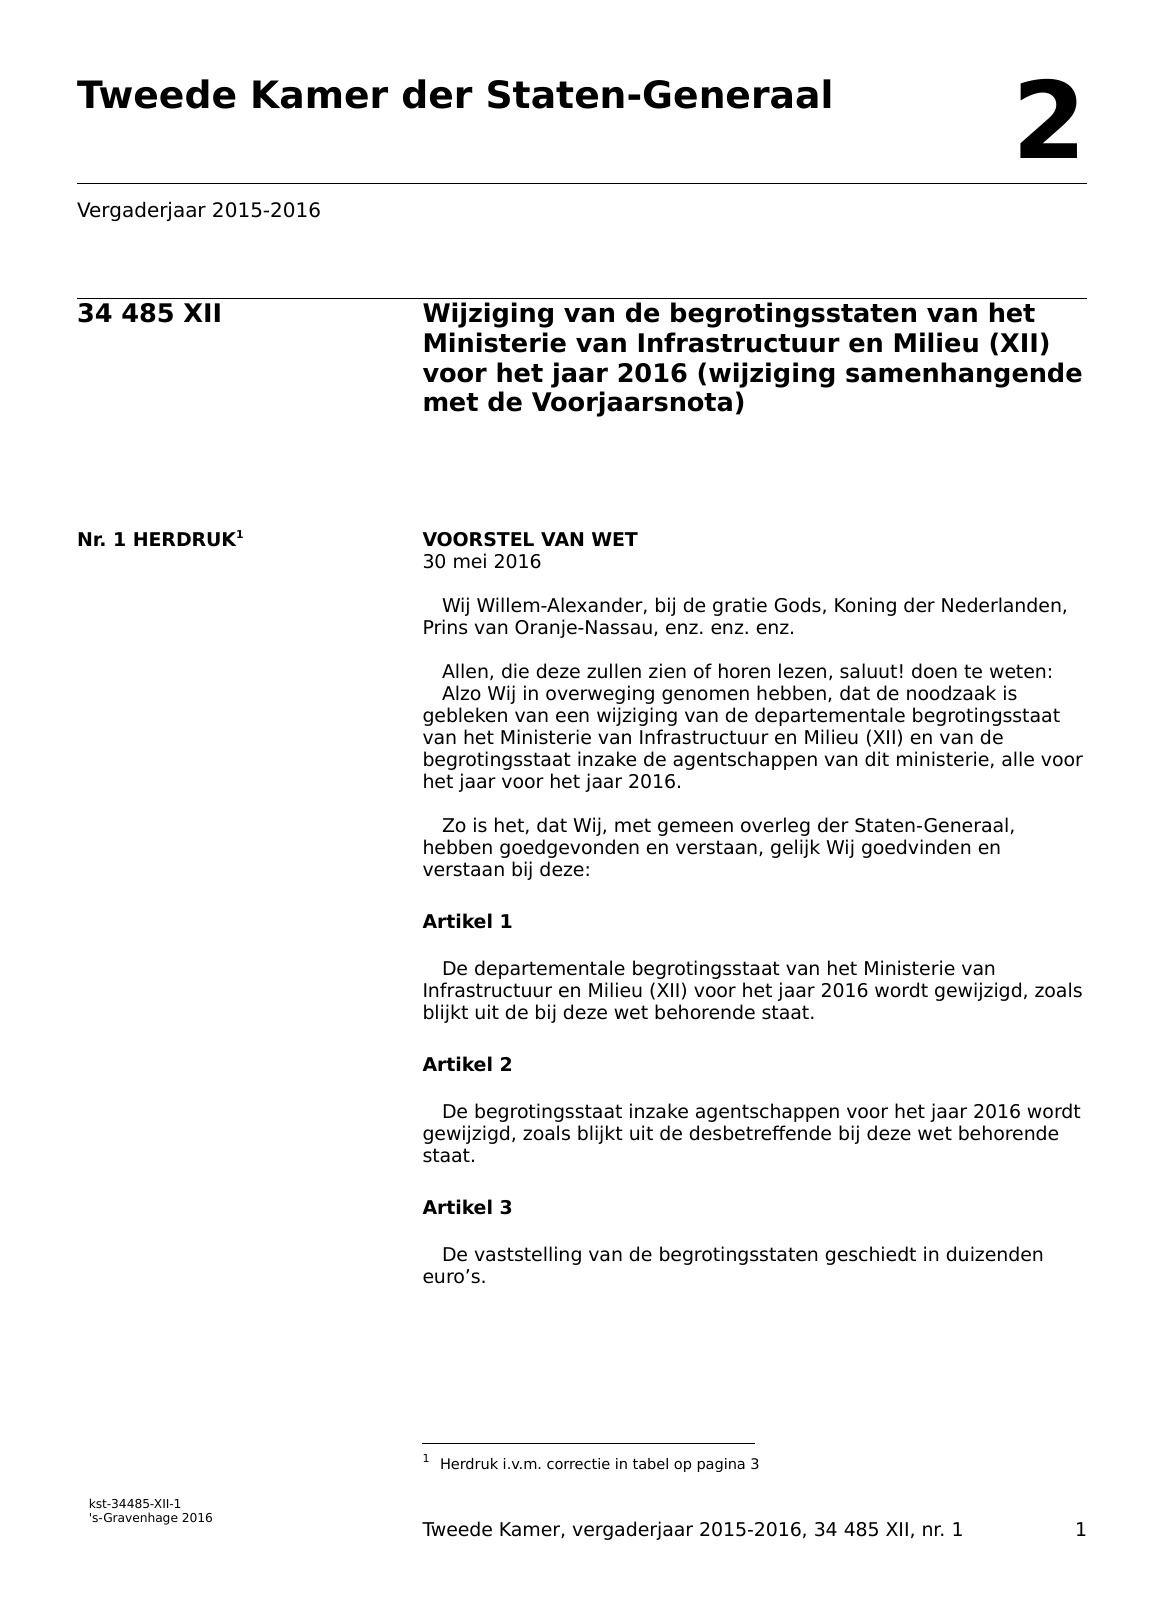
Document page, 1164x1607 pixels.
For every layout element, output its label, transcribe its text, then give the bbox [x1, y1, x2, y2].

text 30 mei 2016 [422, 551, 1087, 573]
subtitle Artikel 2 [422, 1054, 1087, 1076]
subtitle 34 485 XII Wijziging van de begrotingsstaten van het Ministerie van Infrastructuur en Milieu (XII) voor het jaar 2016 (wijziging samenhangende met de Voorjaarsnota) [77, 299, 1087, 418]
text 's-Gravenhage 2016 [88, 1511, 323, 1525]
text Zo is het, dat Wij, met gemeen overleg der Staten-Generaal, hebben goedgevonden en verstaan, gelijk Wij goedvinden en verstaan bij deze: [422, 815, 1087, 881]
subtitle Artikel 3 [422, 1197, 1087, 1219]
text Alzo Wij in overweging genomen hebben, dat de noodzaak is gebleken van een wijziging van de departementale begrotingsstaat van het Ministerie van Infrastructuur en Milieu (XII) en van de begrotingsstaat inzake de agentschappen van dit ministerie, alle voor het jaar voor het jaar 2016. [422, 683, 1087, 793]
subtitle Artikel 1 [422, 911, 1087, 933]
table_header 2 [886, 59, 1087, 183]
text De vaststelling van de begrotingsstaten geschiedt in duizenden euro’s. [422, 1244, 1087, 1288]
text Herdruk i.v.m. correctie in tabel op pagina 3 [422, 1452, 1087, 1474]
table_header Tweede Kamer der Staten-Generaal [77, 59, 886, 183]
text De departementale begrotingsstaat van het Ministerie van Infrastructuur en Milieu (XII) voor het jaar 2016 wordt gewijzigd, zoals blijkt uit de bij deze wet behorende staat. [422, 958, 1087, 1024]
text kst-34485-XII-1 [88, 1497, 323, 1511]
text Allen, die deze zullen zien of horen lezen, saluut! doen te weten: [422, 661, 1087, 683]
table_cell Vergaderjaar 2015-2016 [77, 184, 1087, 298]
text Wij Willem-Alexander, bij de gratie Gods, Koning der Nederlanden, Prins van Oranje-Nassau, enz. enz. enz. [422, 595, 1087, 639]
text De begrotingsstaat inzake agentschappen voor het jaar 2016 wordt gewijzigd, zoals blijkt uit de desbetreffende bij deze wet behorende staat. [422, 1101, 1087, 1167]
subtitle Nr. 1 HERDRUK VOORSTEL VAN WET [77, 529, 1087, 551]
